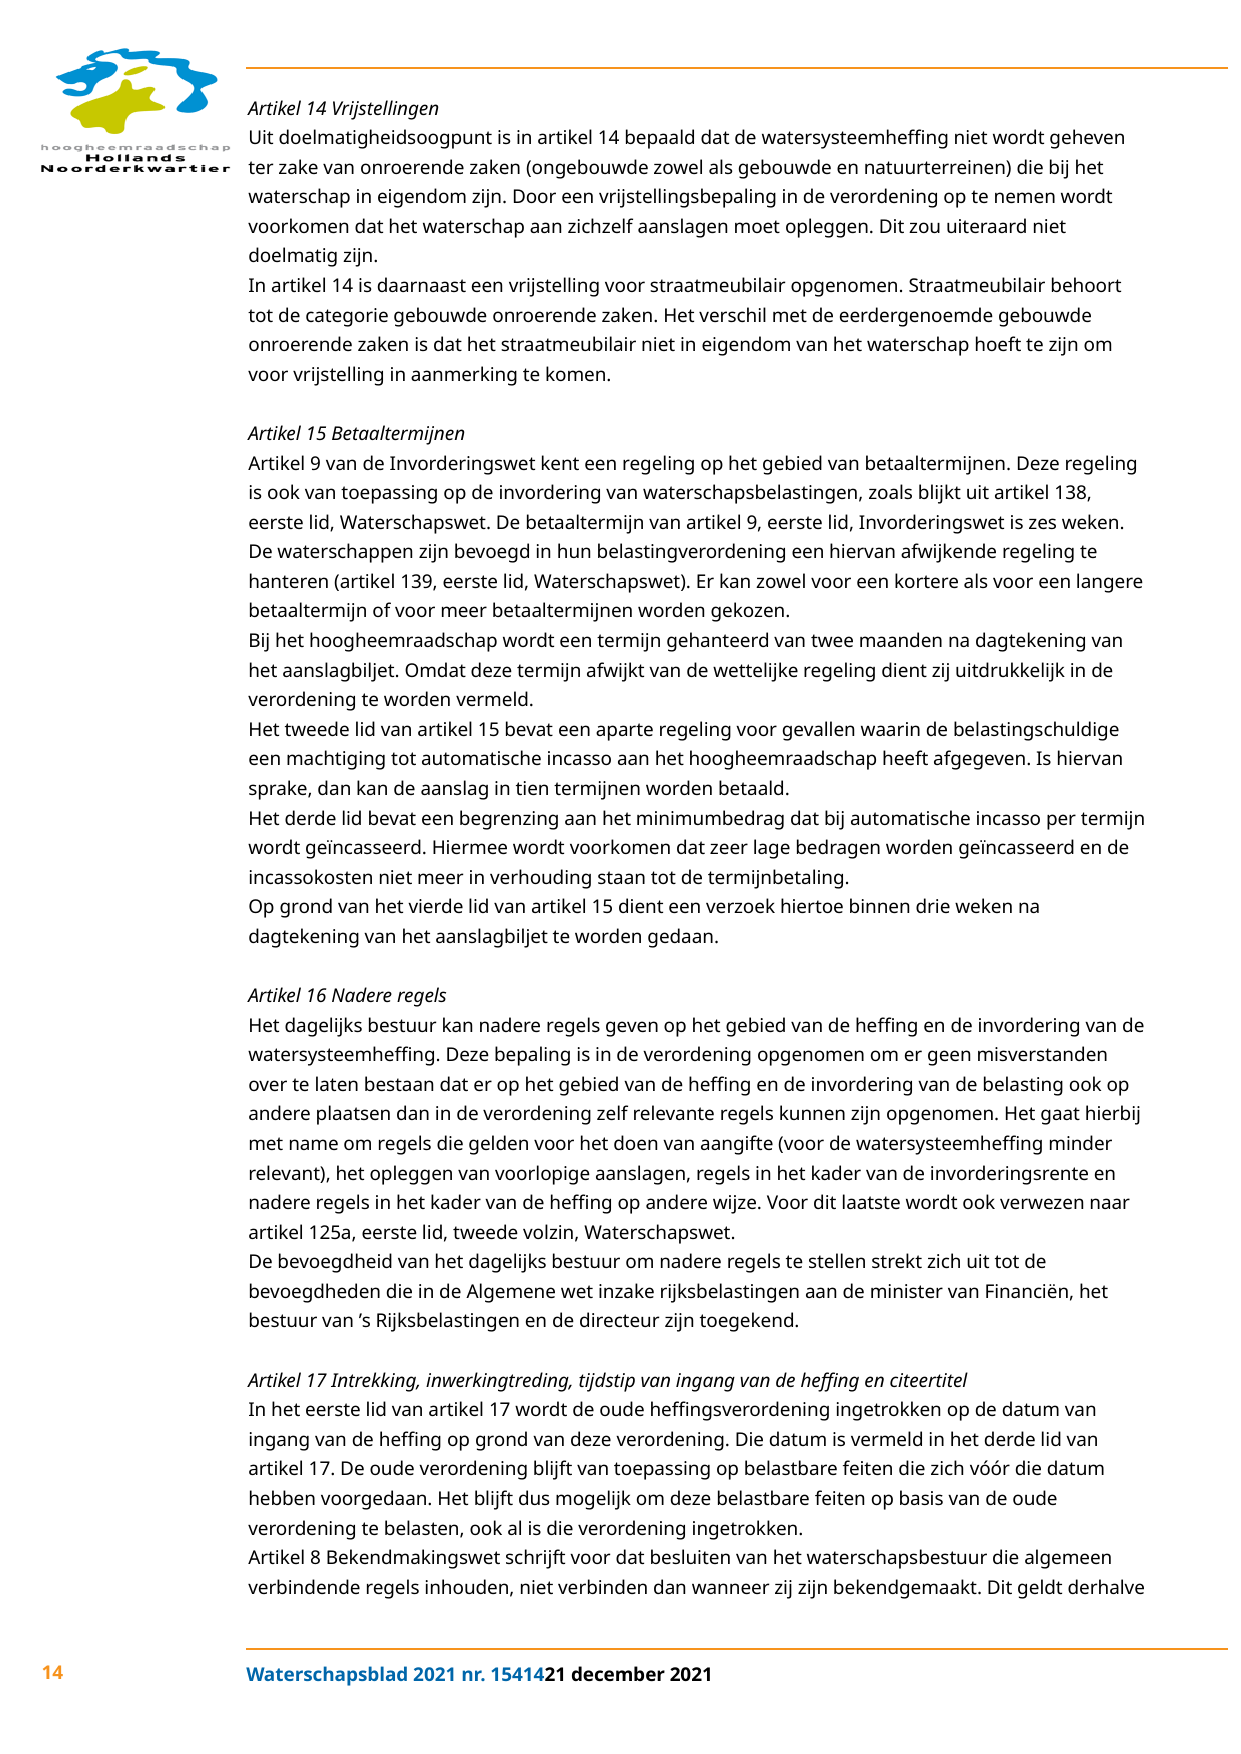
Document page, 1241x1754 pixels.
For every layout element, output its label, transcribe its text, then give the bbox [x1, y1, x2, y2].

text Artikel 15 Betaaltermijnen [248, 420, 1152, 446]
text Het dagelijks bestuur kan nadere regels geven op het gebied van de heffing en de invordering van de watersysteemheffing. Deze bepaling is in de verordening opgenomen om er geen misverstanden over te laten bestaan dat er op het gebied van de heffing en de invordering van de belasting ook op andere plaatsen dan in de verordening zelf relevante regels kunnen zijn opgenomen. Het gaat hierbij met name om regels die gelden voor het doen van aangifte (voor de watersysteemheffing minder relevant), het opleggen van voorlopige aanslagen, regels in het kader van de invorderingsrente en nadere regels in het kader van de heffing op andere wijze. Voor dit laatste wordt ook verwezen naar artikel 125a, eerste lid, tweede volzin, Waterschapswet. [248, 1012, 1152, 1245]
text Artikel 16 Nadere regels [248, 982, 1152, 1008]
text In het eerste lid van artikel 17 wordt de oude heffingsverordening ingetrokken op de datum van ingang van de heffing op grond van deze verordening. Die datum is vermeld in het derde lid van artikel 17. De oude verordening blijft van toepassing op belastbare feiten die zich vóór die datum hebben voorgedaan. Het blijft dus mogelijk om deze belastbare feiten op basis van de oude verordening te belasten, ook al is die verordening ingetrokken. [248, 1396, 1152, 1541]
text Artikel 17 Intrekking, inwerkingtreding, tijdstip van ingang van de heffing en citeertitel [248, 1367, 1152, 1393]
text Artikel 9 van de Invorderingswet kent een regeling op het gebied van betaaltermijnen. Deze regeling is ook van toepassing op de invordering van waterschapsbelastingen, zoals blijkt uit artikel 138, eerste lid, Waterschapswet. De betaaltermijn van artikel 9, eerste lid, Invorderingswet is zes weken. De waterschappen zijn bevoegd in hun belastingverordening een hiervan afwijkende regeling te hanteren (artikel 139, eerste lid, Waterschapswet). Er kan zowel voor een kortere als voor een langere betaaltermijn of voor meer betaaltermijnen worden gekozen. [248, 450, 1152, 623]
text Het tweede lid van artikel 15 bevat een aparte regeling voor gevallen waarin de belastingschuldige een machtiging tot automatische incasso aan het hoogheemraadschap heeft afgegeven. Is hiervan sprake, dan kan de aanslag in tien termijnen worden betaald. [248, 716, 1152, 801]
text Uit doelmatigheidsoogpunt is in artikel 14 bepaald dat de watersysteemheffing niet wordt geheven ter zake van onroerende zaken (ongebouwde zowel als gebouwde en natuurterreinen) die bij het waterschap in eigendom zijn. Door een vrijstellingsbepaling in de verordening op te nemen wordt voorkomen dat het waterschap aan zichzelf aanslagen moet opleggen. Dit zou uiteraard niet doelmatig zijn. [248, 124, 1152, 268]
text De bevoegdheid van het dagelijks bestuur om nadere regels te stellen strekt zich uit tot de bevoegdheden die in de Algemene wet inzake rijksbelastingen aan de minister van Financiën, het bestuur van ’s Rijksbelastingen en de directeur zijn toegekend. [248, 1248, 1152, 1333]
text Op grond van het vierde lid van artikel 15 dient een verzoek hiertoe binnen drie weken na dagtekening van het aanslagbiljet te worden gedaan. [248, 893, 1152, 949]
text Het derde lid bevat een begrenzing aan het minimumbedrag dat bij automatische incasso per termijn wordt geïncasseerd. Hiermee wordt voorkomen dat zeer lage bedragen worden geïncasseerd en de incassokosten niet meer in verhouding staan tot de termijnbetaling. [248, 805, 1152, 890]
text Artikel 8 Bekendmakingswet schrijft voor dat besluiten van het waterschapsbestuur die algemeen verbindende regels inhouden, niet verbinden dan wanneer zij zijn bekendgemaakt. Dit geldt derhalve [248, 1544, 1152, 1600]
text Artikel 14 Vrijstellingen [248, 95, 1152, 121]
text In artikel 14 is daarnaast een vrijstelling voor straatmeubilair opgenomen. Straatmeubilair behoort tot de categorie gebouwde onroerende zaken. Het verschil met de eerdergenoemde gebouwde onroerende zaken is dat het straatmeubilair niet in eigendom van het waterschap hoeft te zijn om voor vrijstelling in aanmerking te komen. [248, 272, 1152, 387]
text Bij het hoogheemraadschap wordt een termijn gehanteerd van twee maanden na dagtekening van het aanslagbiljet. Omdat deze termijn afwijkt van de wettelijke regeling dient zij uitdrukkelijk in de verordening te worden vermeld. [248, 627, 1152, 712]
picture [41, 47, 231, 172]
